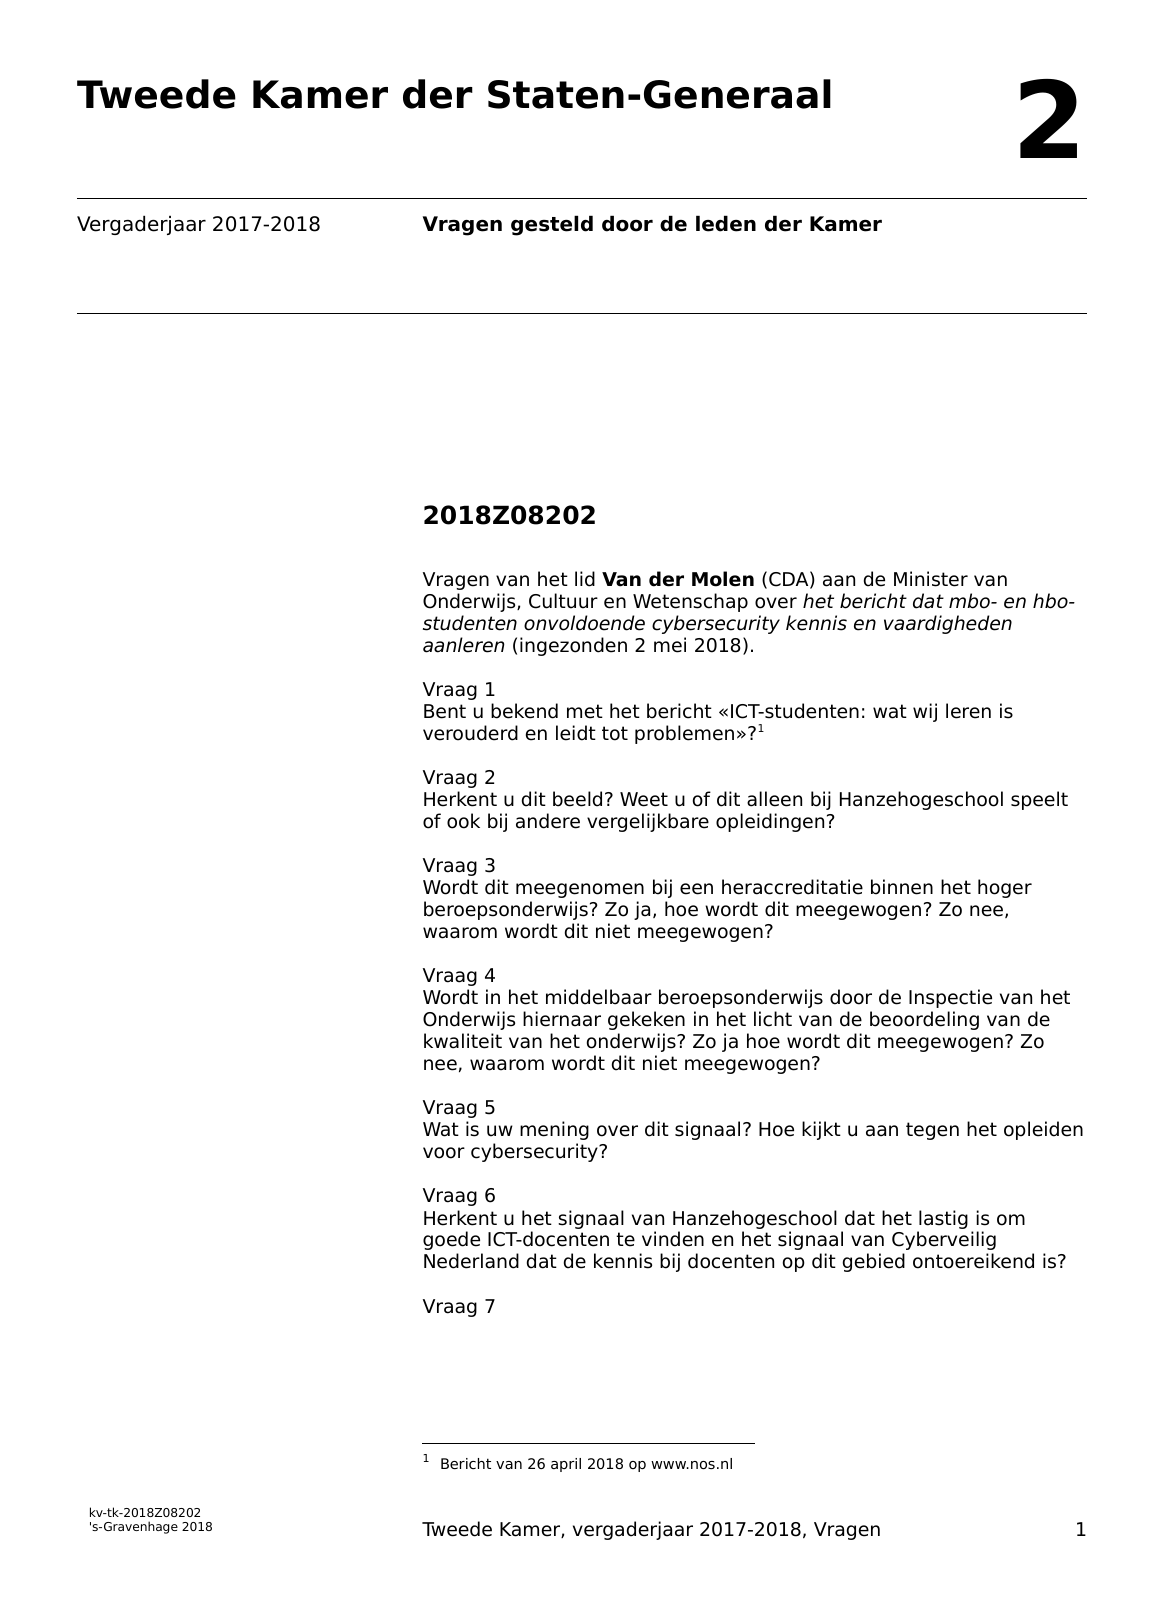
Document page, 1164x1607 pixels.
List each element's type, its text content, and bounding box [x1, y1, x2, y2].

text Herkent u dit beeld? Weet u of dit alleen bij Hanzehogeschool speelt of ook bij andere vergelijkbare opleidingen? [422, 789, 1087, 833]
text Vraag 5 [422, 1097, 1087, 1119]
text Vragen van het lid Van der Molen (CDA) aan de Minister van Onderwijs, Cultuur en Wetenschap over het bericht dat mbo- en hbo-studenten onvoldoende cybersecurity kennis en vaardigheden aanleren (ingezonden 2 mei 2018). [422, 569, 1087, 657]
text Wordt in het middelbaar beroepsonderwijs door de Inspectie van het Onderwijs hiernaar gekeken in het licht van de beoordeling van de kwaliteit van het onderwijs? Zo ja hoe wordt dit meegewogen? Zo nee, waarom wordt dit niet meegewogen? [422, 987, 1087, 1075]
table_cell Vergaderjaar 2017-2018 [77, 199, 422, 313]
text Wordt dit meegenomen bij een heraccreditatie binnen het hoger beroepsonderwijs? Zo ja, hoe wordt dit meegewogen? Zo nee, waarom wordt dit niet meegewogen? [422, 877, 1087, 943]
table_header 2 [886, 59, 1087, 198]
text Vraag 7 [422, 1296, 1087, 1317]
text Bericht van 26 april 2018 op www.nos.nl [422, 1452, 1087, 1474]
text kv-tk-2018Z08202 [88, 1506, 323, 1520]
table_cell Vragen gesteld door de leden der Kamer [422, 199, 1087, 313]
text Wat is uw mening over dit signaal? Hoe kijkt u aan tegen het opleiden voor cybersecurity? [422, 1119, 1087, 1163]
text Vraag 3 [422, 855, 1087, 877]
text 's-Gravenhage 2018 [88, 1520, 323, 1534]
text Herkent u het signaal van Hanzehogeschool dat het lastig is om goede ICT-docenten te vinden en het signaal van Cyberveilig Nederland dat de kennis bij docenten op dit gebied ontoereikend is? [422, 1207, 1087, 1273]
text Vraag 6 [422, 1185, 1087, 1207]
text Vraag 2 [422, 767, 1087, 789]
text Vraag 4 [422, 965, 1087, 987]
text 2018Z08202 [422, 501, 1087, 531]
table_header Tweede Kamer der Staten-Generaal [77, 59, 886, 198]
text Bent u bekend met het bericht «ICT-studenten: wat wij leren is verouderd en leidt tot problemen»? [422, 701, 1087, 745]
text Vraag 1 [422, 679, 1087, 701]
